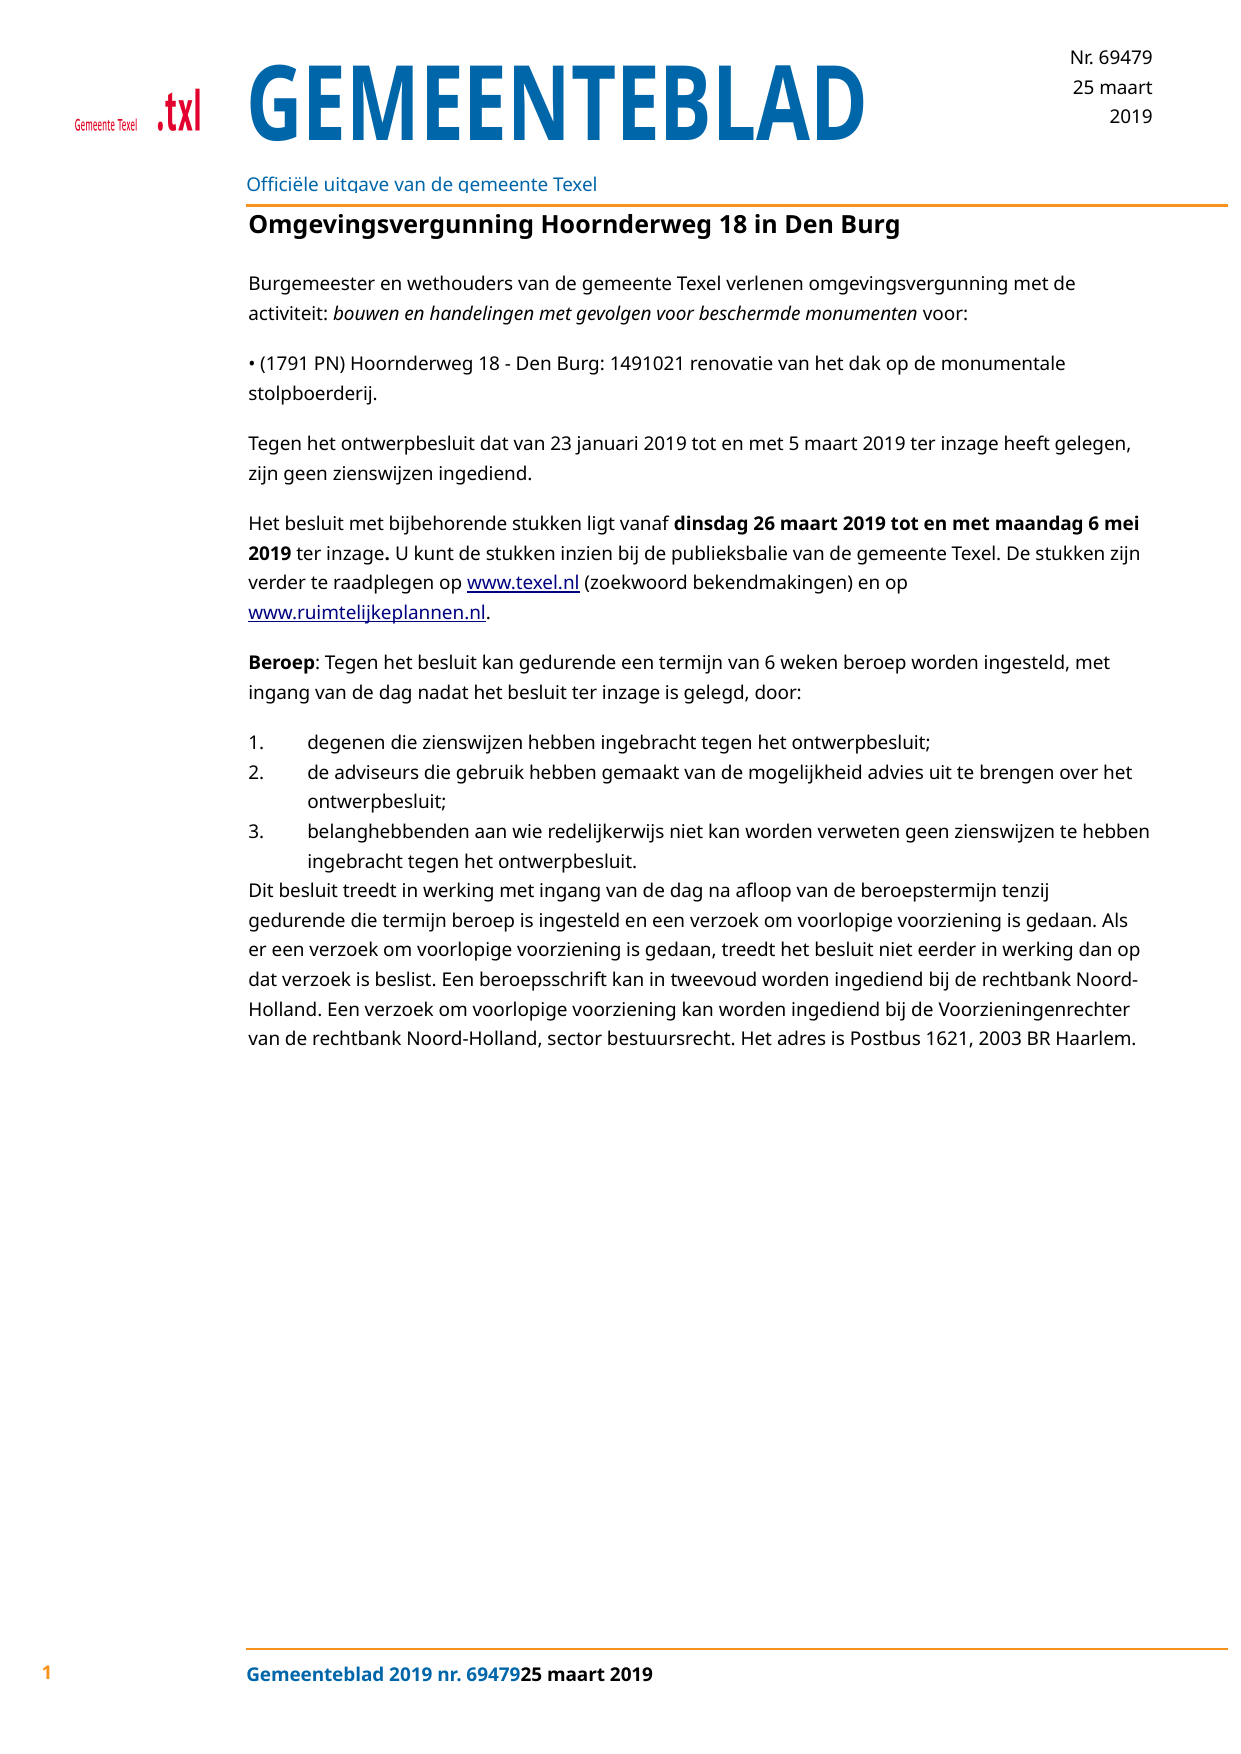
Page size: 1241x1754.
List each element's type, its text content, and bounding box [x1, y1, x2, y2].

list degenen die zienswijzen hebben ingebracht tegen het ontwerpbesluit; [248, 729, 1152, 755]
list de adviseurs die gebruik hebben gemaakt van de mogelijkheid advies uit te brengen over het ontwerpbesluit; [248, 759, 1152, 814]
list belanghebbenden aan wie redelijkerwijs niet kan worden verweten geen zienswijzen te hebben ingebracht tegen het ontwerpbesluit. [248, 818, 1152, 873]
text Omgevingsvergunning Hoornderweg 18 in Den Burg [248, 207, 1152, 241]
picture [41, 47, 231, 172]
text Tegen het ontwerpbesluit dat van 23 januari 2019 tot en met 5 maart 2019 ter inzage heeft gelegen, zijn geen zienswijzen ingediend. [248, 430, 1152, 486]
text Burgemeester en wethouders van de gemeente Texel verlenen omgevingsvergunning met de activiteit: bouwen en handelingen met gevolgen voor beschermde monumenten voor: [248, 270, 1152, 326]
text Dit besluit treedt in werking met ingang van de dag na afloop van de beroepstermijn tenzij gedurende die termijn beroep is ingesteld en een verzoek om voorlopige voorziening is gedaan. Als er een verzoek om voorlopige voorziening is gedaan, treedt het besluit niet eerder in werking dan op dat verzoek is beslist. Een beroepsschrift kan in tweevoud worden ingediend bij de rechtbank Noord-Holland. Een verzoek om voorlopige voorziening kan worden ingediend bij de Voorzieningenrechter van de rechtbank Noord-Holland, sector bestuursrecht. Het adres is Postbus 1621, 2003 BR Haarlem. [248, 877, 1152, 1051]
text Beroep: Tegen het besluit kan gedurende een termijn van 6 weken beroep worden ingesteld, met ingang van de dag nadat het besluit ter inzage is gelegd, door: [248, 649, 1152, 705]
text Het besluit met bijbehorende stukken ligt vanaf dinsdag 26 maart 2019 tot en met maandag 6 mei 2019 ter inzage. U kunt de stukken inzien bij de publieksbalie van de gemeente Texel. De stukken zijn verder te raadplegen op www.texel.nl (zoekwoord bekendmakingen) en op www.ruimtelijkeplannen.nl. [248, 510, 1152, 625]
text • (1791 PN) Hoornderweg 18 - Den Burg: 1491021 renovatie van het dak op de monumentale stolpboerderij. [248, 350, 1152, 406]
